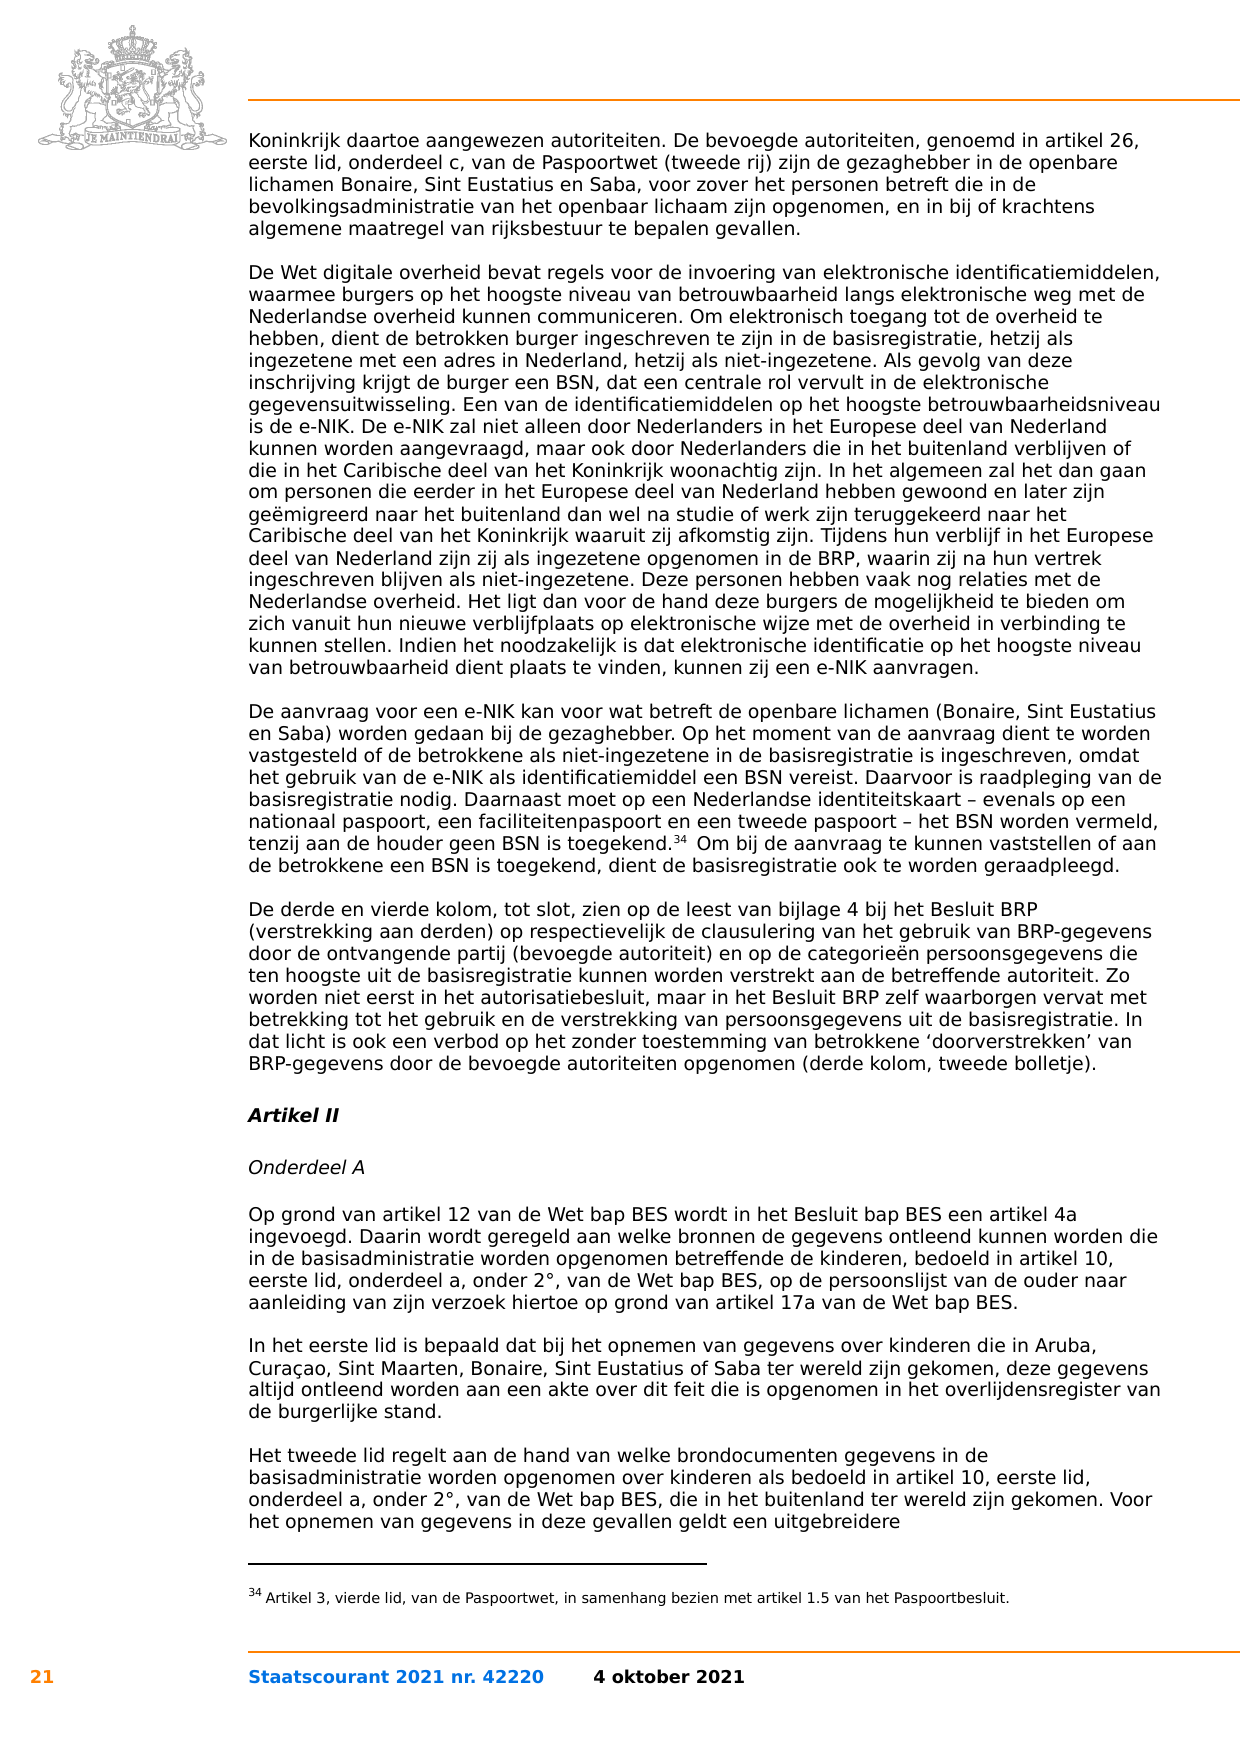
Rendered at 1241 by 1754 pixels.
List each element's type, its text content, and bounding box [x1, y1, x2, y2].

subtitle Artikel II [248, 1105, 1163, 1127]
text Artikel 3, vierde lid, van de Paspoortwet, in samenhang bezien met artikel 1.5 van het Paspoortbesluit. [248, 1586, 1163, 1608]
picture [38, 25, 227, 150]
text Op grond van artikel 12 van de Wet bap BES wordt in het Besluit bap BES een artikel 4a ingevoegd. Daarin wordt geregeld aan welke bronnen de gegevens ontleend kunnen worden die in de basisadministratie worden opgenomen betreffende de kinderen, bedoeld in artikel 10, eerste lid, onderdeel a, onder 2°, van de Wet bap BES, op de persoonslijst van de ouder naar aanleiding van zijn verzoek hiertoe op grond van artikel 17a van de Wet bap BES. [248, 1204, 1163, 1313]
text De aanvraag voor een e-NIK kan voor wat betreft de openbare lichamen (Bonaire, Sint Eustatius en Saba) worden gedaan bij de gezaghebber. Op het moment van de aanvraag dient te worden vastgesteld of de betrokkene als niet-ingezetene in de basisregistratie is ingeschreven, omdat het gebruik van de e-NIK als identificatiemiddel een BSN vereist. Daarvoor is raadpleging van de basisregistratie nodig. Daarnaast moet op een Nederlandse identiteitskaart – evenals op een nationaal paspoort, een faciliteitenpaspoort en een tweede paspoort – het BSN worden vermeld, tenzij aan de houder geen BSN is toegekend. Om bij de aanvraag te kunnen vaststellen of aan de betrokkene een BSN is toegekend, dient de basisregistratie ook te worden geraadpleegd. [248, 701, 1163, 877]
text Het tweede lid regelt aan de hand van welke brondocumenten gegevens in de basisadministratie worden opgenomen over kinderen als bedoeld in artikel 10, eerste lid, onderdeel a, onder 2°, van de Wet bap BES, die in het buitenland ter wereld zijn gekomen. Voor het opnemen van gegevens in deze gevallen geldt een uitgebreidere [248, 1445, 1163, 1533]
text Koninkrijk daartoe aangewezen autoriteiten. De bevoegde autoriteiten, genoemd in artikel 26, eerste lid, onderdeel c, van de Paspoortwet (tweede rij) zijn de gezaghebber in de openbare lichamen Bonaire, Sint Eustatius en Saba, voor zover het personen betreft die in de bevolkingsadministratie van het openbaar lichaam zijn opgenomen, en in bij of krachtens algemene maatregel van rijksbestuur te bepalen gevallen. [248, 130, 1163, 240]
text In het eerste lid is bepaald dat bij het opnemen van gegevens over kinderen die in Aruba, Curaçao, Sint Maarten, Bonaire, Sint Eustatius of Saba ter wereld zijn gekomen, deze gegevens altijd ontleend worden aan een akte over dit feit die is opgenomen in het overlijdensregister van de burgerlijke stand. [248, 1335, 1163, 1423]
text De derde en vierde kolom, tot slot, zien op de leest van bijlage 4 bij het Besluit BRP (verstrekking aan derden) op respectievelijk de clausulering van het gebruik van BRP-gegevens door de ontvangende partij (bevoegde autoriteit) en op de categorieën persoonsgegevens die ten hoogste uit de basisregistratie kunnen worden verstrekt aan de betreffende autoriteit. Zo worden niet eerst in het autorisatiebesluit, maar in het Besluit BRP zelf waarborgen vervat met betrekking tot het gebruik en de verstrekking van persoonsgegevens uit de basisregistratie. In dat licht is ook een verbod op het zonder toestemming van betrokkene ‘doorverstrekken’ van BRP-gegevens door de bevoegde autoriteiten opgenomen (derde kolom, tweede bolletje). [248, 899, 1163, 1075]
subtitle Onderdeel A [248, 1157, 1163, 1179]
text De Wet digitale overheid bevat regels voor de invoering van elektronische identificatiemiddelen, waarmee burgers op het hoogste niveau van betrouwbaarheid langs elektronische weg met de Nederlandse overheid kunnen communiceren. Om elektronisch toegang tot de overheid te hebben, dient de betrokken burger ingeschreven te zijn in de basisregistratie, hetzij als ingezetene met een adres in Nederland, hetzij als niet-ingezetene. Als gevolg van deze inschrijving krijgt de burger een BSN, dat een centrale rol vervult in de elektronische gegevensuitwisseling. Een van de identificatiemiddelen op het hoogste betrouwbaarheidsniveau is de e-NIK. De e-NIK zal niet alleen door Nederlanders in het Europese deel van Nederland kunnen worden aangevraagd, maar ook door Nederlanders die in het buitenland verblijven of die in het Caribische deel van het Koninkrijk woonachtig zijn. In het algemeen zal het dan gaan om personen die eerder in het Europese deel van Nederland hebben gewoond en later zijn geëmigreerd naar het buitenland dan wel na studie of werk zijn teruggekeerd naar het Caribische deel van het Koninkrijk waaruit zij afkomstig zijn. Tijdens hun verblijf in het Europese deel van Nederland zijn zij als ingezetene opgenomen in de BRP, waarin zij na hun vertrek ingeschreven blijven als niet-ingezetene. Deze personen hebben vaak nog relaties met de Nederlandse overheid. Het ligt dan voor de hand deze burgers de mogelijkheid te bieden om zich vanuit hun nieuwe verblijfplaats op elektronische wijze met de overheid in verbinding te kunnen stellen. Indien het noodzakelijk is dat elektronische identificatie op het hoogste niveau van betrouwbaarheid dient plaats te vinden, kunnen zij een e-NIK aanvragen. [248, 262, 1163, 679]
